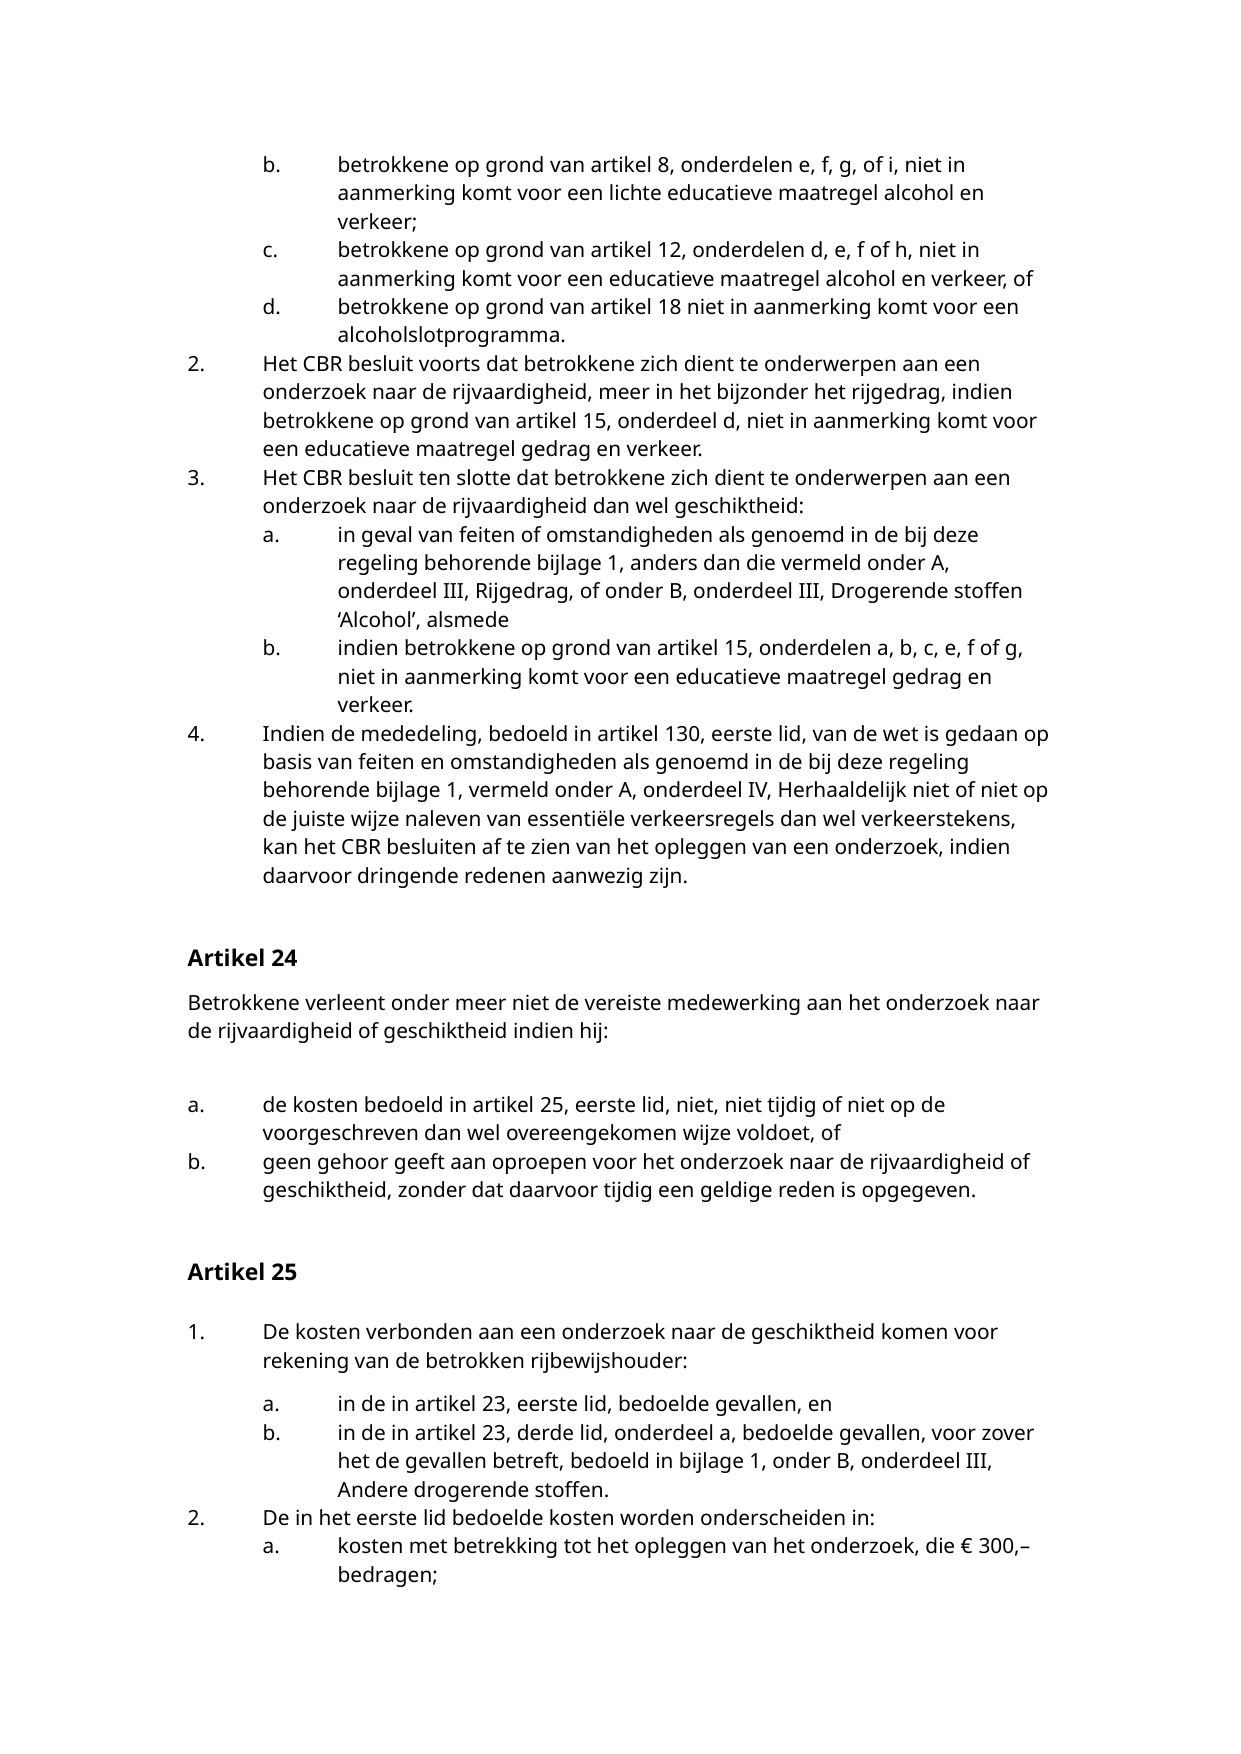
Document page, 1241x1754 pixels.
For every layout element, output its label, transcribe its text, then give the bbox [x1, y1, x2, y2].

text Betrokkene verleent onder meer niet de vereiste medewerking aan het onderzoek naar de rijvaardigheid of geschiktheid indien hij: [187, 988, 1053, 1045]
list Het CBR besluit voorts dat betrokkene zich dient te onderwerpen aan een onderzoek naar de rijvaardigheid, meer in het bijzonder het rijgedrag, indien betrokkene op grond van artikel 15, onderdeel d, niet in aanmerking komt voor een educatieve maatregel gedrag en verkeer. [187, 349, 1053, 463]
list in de in artikel 23, derde lid, onderdeel a, bedoelde gevallen, voor zover het de gevallen betreft, bedoeld in bijlage 1, onder B, onderdeel III, Andere drogerende stoffen. [262, 1418, 1053, 1503]
list betrokkene op grond van artikel 18 niet in aanmerking komt voor een alcoholslotprogramma. [262, 292, 1053, 349]
list in de in artikel 23, eerste lid, bedoelde gevallen, en [262, 1389, 1053, 1418]
subtitle Artikel 24 [187, 942, 1053, 973]
list Indien de mededeling, bedoeld in artikel 130, eerste lid, van de wet is gedaan op basis van feiten en omstandigheden als genoemd in de bij deze regeling behorende bijlage 1, vermeld onder A, onderdeel IV, Herhaaldelijk niet of niet op de juiste wijze naleven van essentiële verkeersregels dan wel verkeerstekens, kan het CBR besluiten af te zien van het opleggen van een onderzoek, indien daarvoor dringende redenen aanwezig zijn. [187, 719, 1053, 889]
subtitle Artikel 25 [187, 1256, 1053, 1287]
list geen gehoor geeft aan oproepen voor het onderzoek naar de rijvaardigheid of geschiktheid, zonder dat daarvoor tijdig een geldige reden is opgegeven. [187, 1147, 1053, 1204]
list betrokkene op grond van artikel 12, onderdelen d, e, f of h, niet in aanmerking komt voor een educatieve maatregel alcohol en verkeer, of [262, 235, 1053, 292]
list De kosten verbonden aan een onderzoek naar de geschiktheid komen voor rekening van de betrokken rijbewijshouder: [187, 1317, 1053, 1374]
list kosten met betrekking tot het opleggen van het onderzoek, die € 300,– bedragen; [262, 1532, 1053, 1588]
list betrokkene op grond van artikel 8, onderdelen e, f, g, of i, niet in aanmerking komt voor een lichte educatieve maatregel alcohol en verkeer; [262, 150, 1053, 235]
list Het CBR besluit ten slotte dat betrokkene zich dient te onderwerpen aan een onderzoek naar de rijvaardigheid dan wel geschiktheid: [187, 463, 1053, 520]
list De in het eerste lid bedoelde kosten worden onderscheiden in: [187, 1503, 1053, 1532]
list de kosten bedoeld in artikel 25, eerste lid, niet, niet tijdig of niet op de voorgeschreven dan wel overeengekomen wijze voldoet, of [187, 1090, 1053, 1147]
list in geval van feiten of omstandigheden als genoemd in de bij deze regeling behorende bijlage 1, anders dan die vermeld onder A, onderdeel III, Rijgedrag, of onder B, onderdeel III, Drogerende stoffen ‘Alcohol’, alsmede [262, 520, 1053, 633]
list indien betrokkene op grond van artikel 15, onderdelen a, b, c, e, f of g, niet in aanmerking komt voor een educatieve maatregel gedrag en verkeer. [262, 633, 1053, 719]
